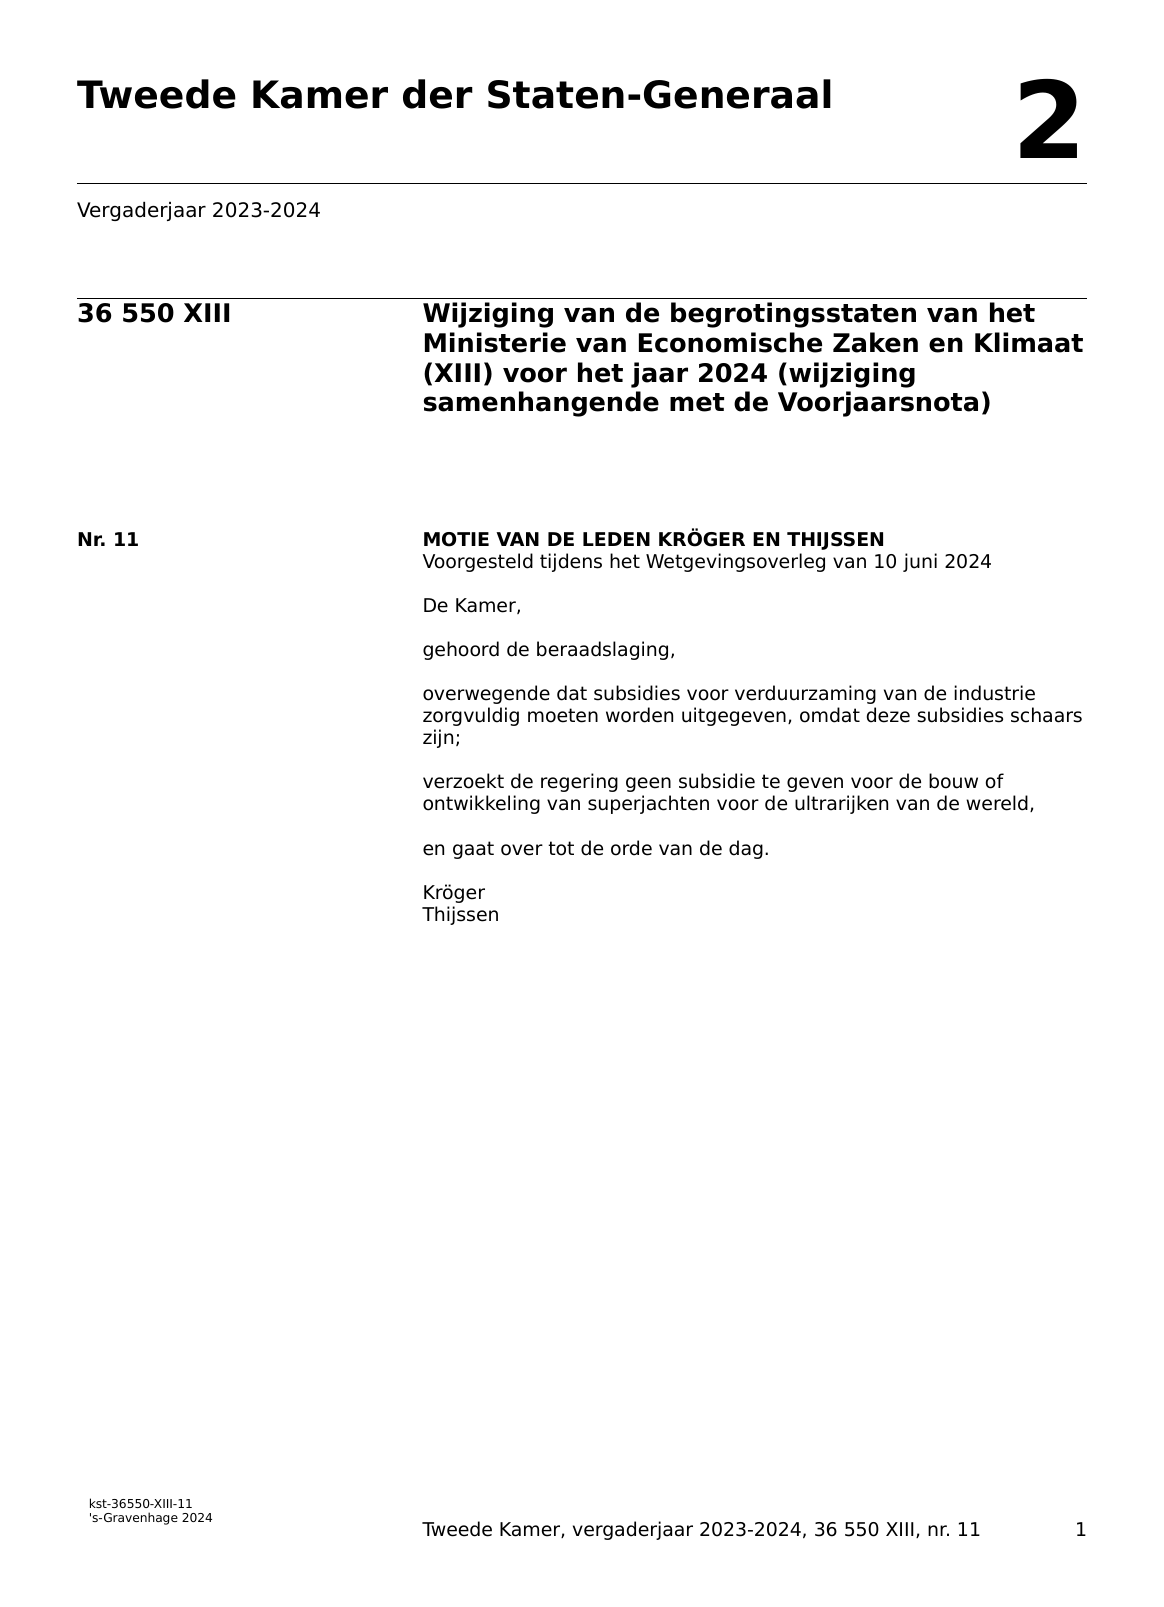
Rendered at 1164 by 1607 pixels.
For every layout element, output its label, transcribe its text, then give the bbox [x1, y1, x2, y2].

text verzoekt de regering geen subsidie te geven voor de bouw of ontwikkeling van superjachten voor de ultrarijken van de wereld, [422, 771, 1087, 815]
subtitle Nr. 11 MOTIE VAN DE LEDEN KRÖGER EN THIJSSEN [77, 529, 1087, 551]
table_header 2 [886, 59, 1087, 183]
table_cell Vergaderjaar 2023-2024 [77, 184, 1087, 298]
text kst-36550-XIII-11 [88, 1497, 323, 1511]
text Kröger [422, 882, 1087, 904]
text Thijssen [422, 904, 1087, 926]
text gehoord de beraadslaging, [422, 639, 1087, 661]
text De Kamer, [422, 595, 1087, 617]
table_header Tweede Kamer der Staten-Generaal [77, 59, 886, 183]
text 's-Gravenhage 2024 [88, 1511, 323, 1525]
subtitle 36 550 XIII Wijziging van de begrotingsstaten van het Ministerie van Economische Zaken en Klimaat (XIII) voor het jaar 2024 (wijziging samenhangende met de Voorjaarsnota) [77, 299, 1087, 418]
text Voorgesteld tijdens het Wetgevingsoverleg van 10 juni 2024 [422, 551, 1087, 573]
text en gaat over tot de orde van de dag. [422, 837, 1087, 859]
text overwegende dat subsidies voor verduurzaming van de industrie zorgvuldig moeten worden uitgegeven, omdat deze subsidies schaars zijn; [422, 683, 1087, 749]
